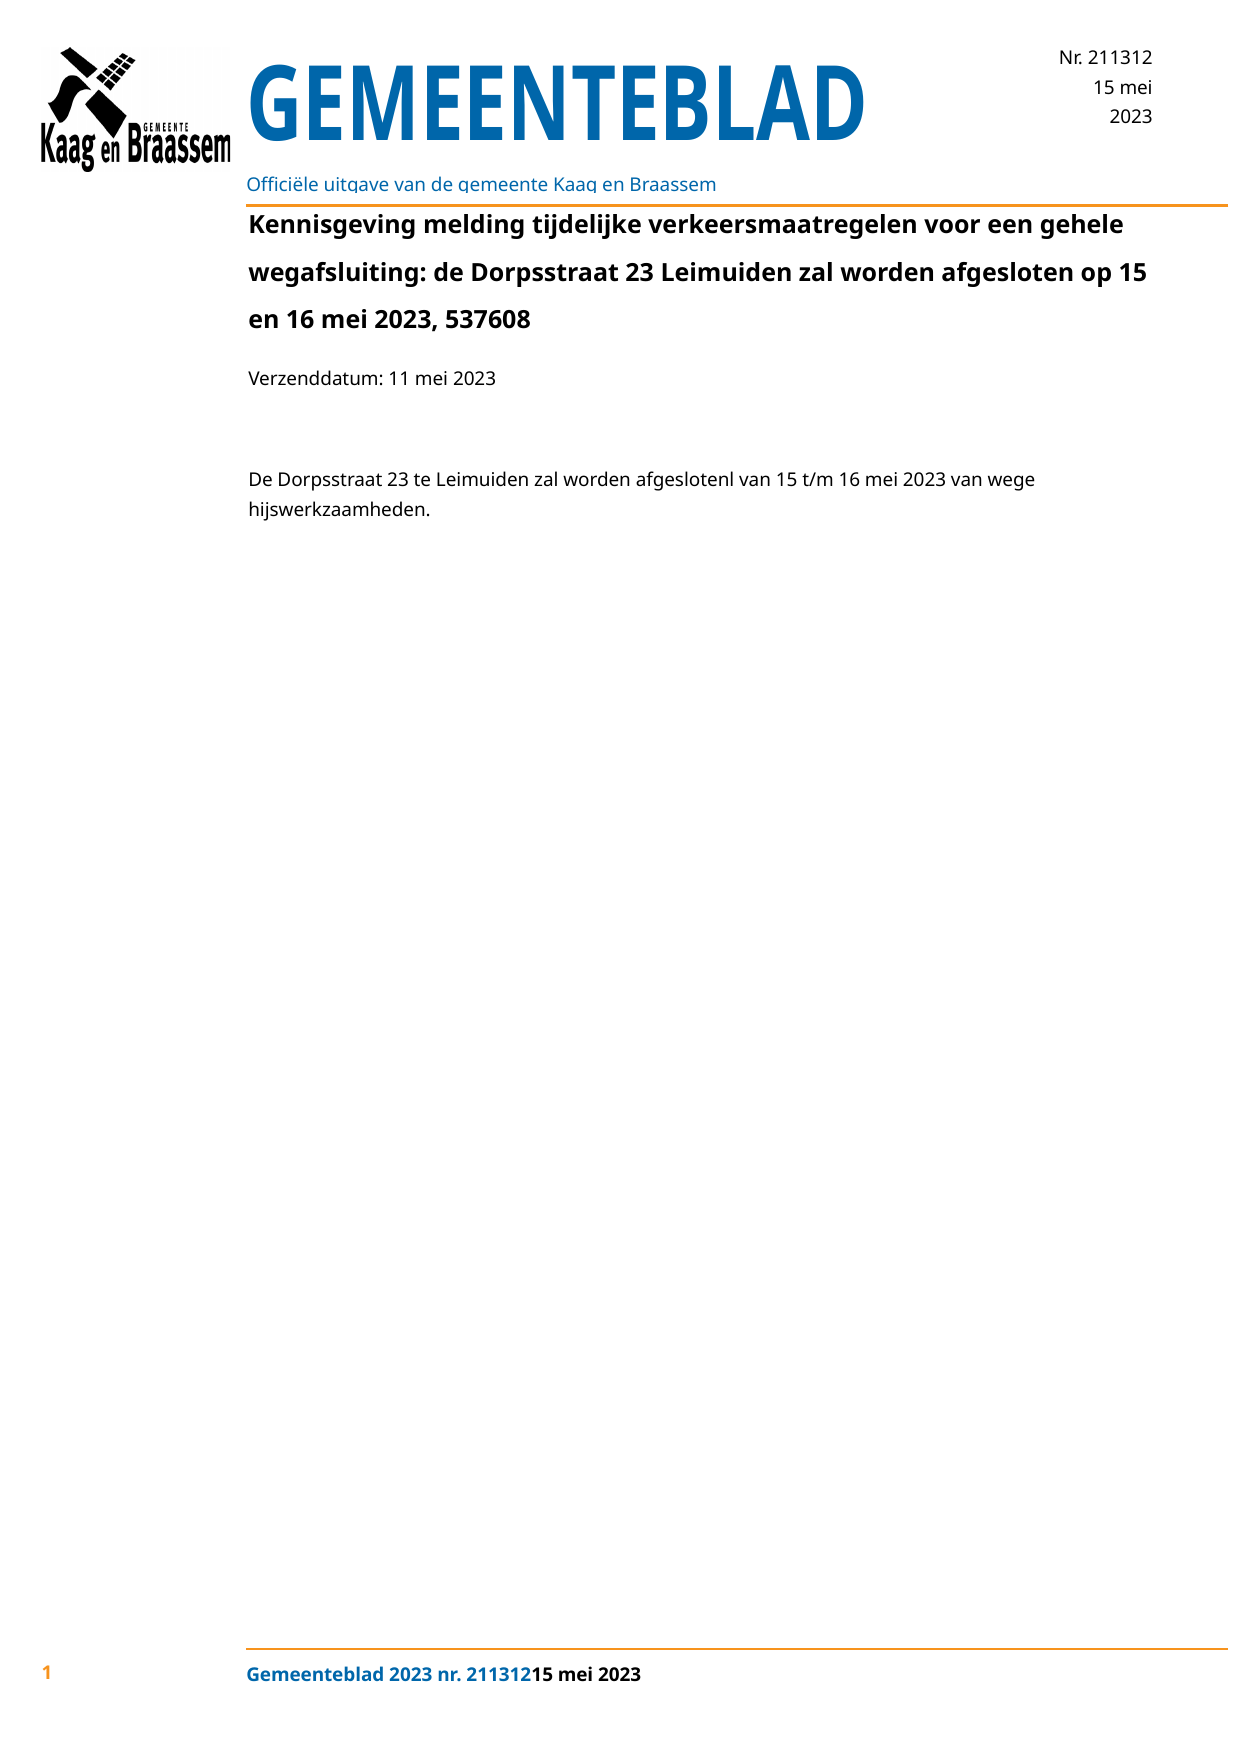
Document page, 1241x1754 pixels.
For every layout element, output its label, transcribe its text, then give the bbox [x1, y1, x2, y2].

text Kennisgeving melding tijdelijke verkeersmaatregelen voor een gehele wegafsluiting: de Dorpsstraat 23 Leimuiden zal worden afgesloten op 15 en 16 mei 2023, 537608 [248, 207, 1152, 336]
text Verzenddatum: 11 mei 2023 [248, 366, 1152, 391]
text De Dorpsstraat 23 te Leimuiden zal worden afgeslotenl van 15 t/m 16 mei 2023 van wege hijswerkzaamheden. [248, 466, 1152, 522]
picture [41, 47, 231, 172]
